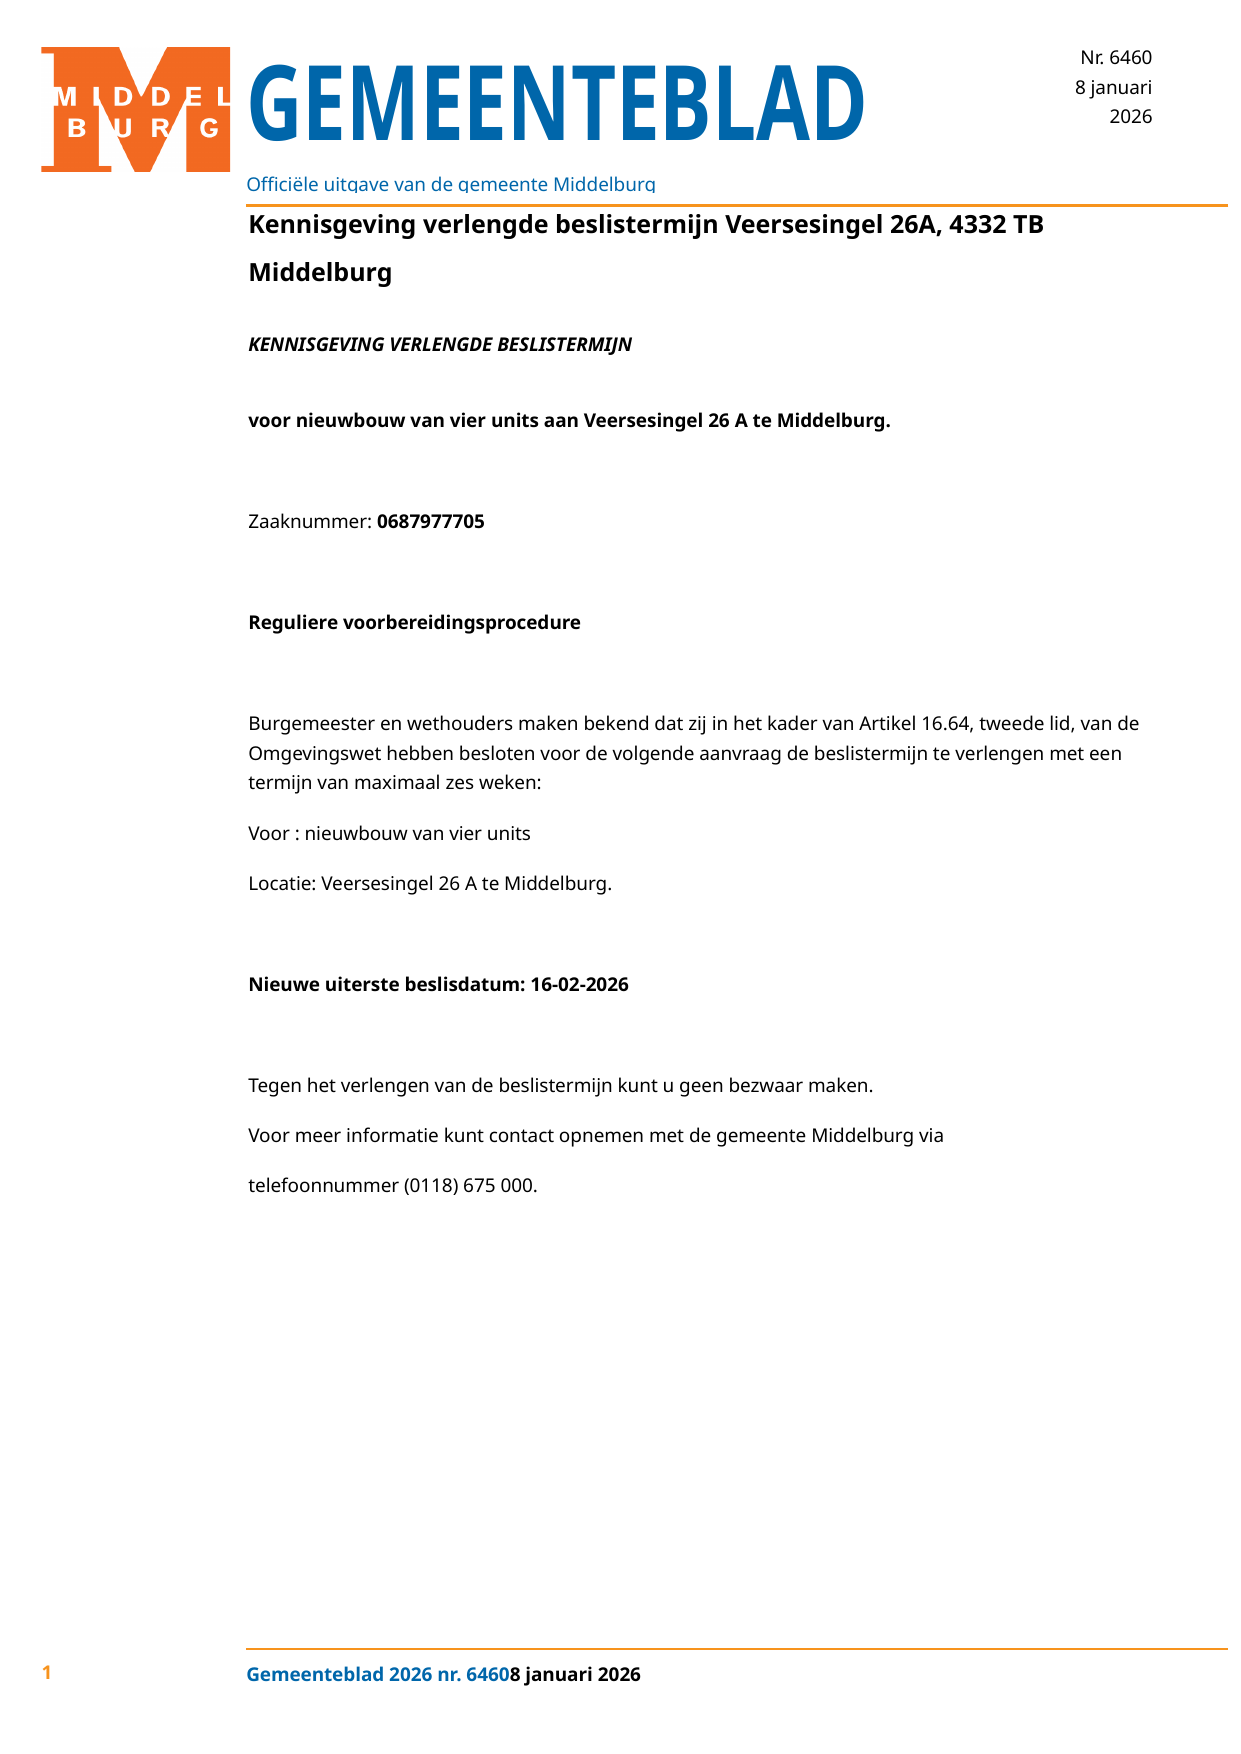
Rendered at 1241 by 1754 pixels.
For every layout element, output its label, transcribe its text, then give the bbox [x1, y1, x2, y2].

text Voor meer informatie kunt contact opnemen met de gemeente Middelburg via [248, 1122, 1152, 1148]
text Zaaknummer: 0687977705 [248, 508, 1152, 534]
text voor nieuwbouw van vier units aan Veersesingel 26 A te Middelburg. [248, 408, 1152, 433]
text Burgemeester en wethouders maken bekend dat zij in het kader van Artikel 16.64, tweede lid, van de Omgevingswet hebben besloten voor de volgende aanvraag de beslistermijn te verlengen met een termijn van maximaal zes weken: [248, 710, 1152, 795]
text Voor : nieuwbouw van vier units [248, 820, 1152, 845]
text Reguliere voorbereidingsprocedure [248, 609, 1152, 635]
text Nieuwe uiterste beslisdatum: 16-02-2026 [248, 971, 1152, 997]
text Tegen het verlengen van de beslistermijn kunt u geen bezwaar maken. [248, 1072, 1152, 1097]
text Locatie: Veersesingel 26 A te Middelburg. [248, 870, 1152, 896]
text telefoonnummer (0118) 675 000. [248, 1173, 1152, 1198]
text Kennisgeving verlengde beslistermijn Veersesingel 26A, 4332 TB Middelburg [248, 207, 1152, 288]
text KENNISGEVING VERLENGDE BESLISTERMIJN [248, 331, 1152, 357]
picture [41, 47, 231, 172]
